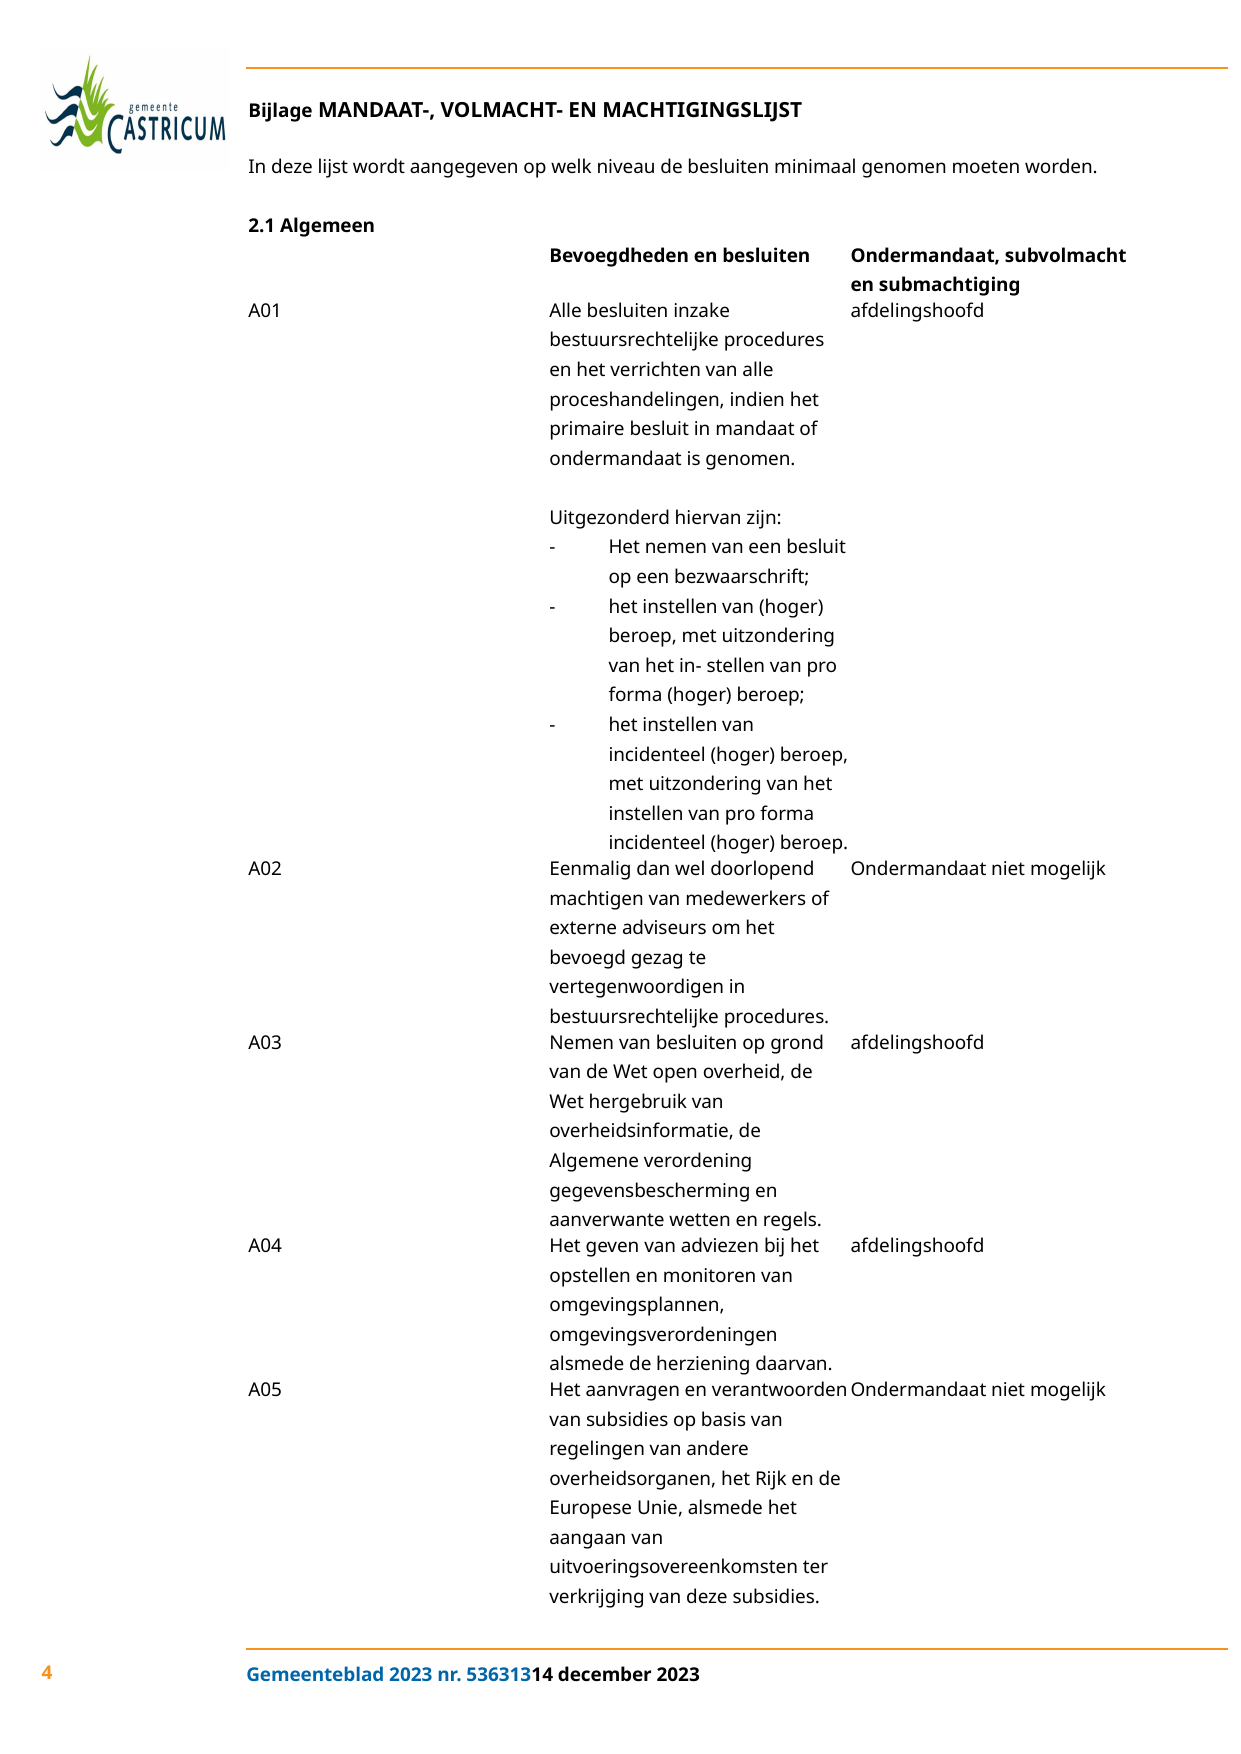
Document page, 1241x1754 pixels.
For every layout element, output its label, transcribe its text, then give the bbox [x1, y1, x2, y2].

table_cell A02 [248, 855, 549, 1029]
text 2.1 Algemeen [248, 212, 1152, 238]
text In deze lijst wordt aangegeven op welk niveau de besluiten minimaal genomen moeten worden. [248, 153, 1152, 179]
table_header [248, 242, 549, 297]
table_cell Alle besluiten inzake bestuursrechtelijke procedures en het verrichten van alle proceshandelingen, indien het primaire besluit in mandaat of ondermandaat is genomen. Uitgezonderd hiervan zijn: Het nemen van een besluit op een bezwaarschrift; het instellen van (hoger) beroep, met uitzondering van het in- stellen van pro forma (hoger) beroep; het instellen van incidenteel (hoger) beroep, met uitzondering van het instellen van pro forma incidenteel (hoger) beroep. [549, 297, 850, 855]
table_cell Het geven van adviezen bij het opstellen en monitoren van omgevingsplannen, omgevingsverordeningen alsmede de herziening daarvan. [549, 1232, 850, 1376]
picture [41, 47, 231, 172]
table_cell A04 [248, 1232, 549, 1376]
table_cell A03 [248, 1029, 549, 1232]
table_cell Ondermandaat niet mogelijk [850, 1376, 1152, 1609]
table_cell Het aanvragen en verantwoorden van subsidies op basis van regelingen van andere overheidsorganen, het Rijk en de Europese Unie, alsmede het aangaan van uitvoeringsovereenkomsten ter verkrijging van deze subsidies. [549, 1376, 850, 1609]
table_cell afdelingshoofd [850, 1029, 1152, 1232]
table_cell afdelingshoofd [850, 297, 1152, 855]
text Bijlage MANDAAT-, VOLMACHT- EN MACHTIGINGSLIJST [248, 95, 1152, 123]
table_cell afdelingshoofd [850, 1232, 1152, 1376]
table_cell A01 [248, 297, 549, 855]
table_cell Ondermandaat niet mogelijk [850, 855, 1152, 1029]
table_header Bevoegdheden en besluiten [549, 242, 850, 297]
table_cell Eenmalig dan wel doorlopend machtigen van medewerkers of externe adviseurs om het bevoegd gezag te vertegenwoordigen in bestuursrechtelijke procedures. [549, 855, 850, 1029]
table_cell A05 [248, 1376, 549, 1609]
table_cell Nemen van besluiten op grond van de Wet open overheid, de Wet hergebruik van overheidsinformatie, de Algemene verordening gegevensbescherming en aanverwante wetten en regels. [549, 1029, 850, 1232]
table_header Ondermandaat, subvolmacht en submachtiging [850, 242, 1152, 297]
